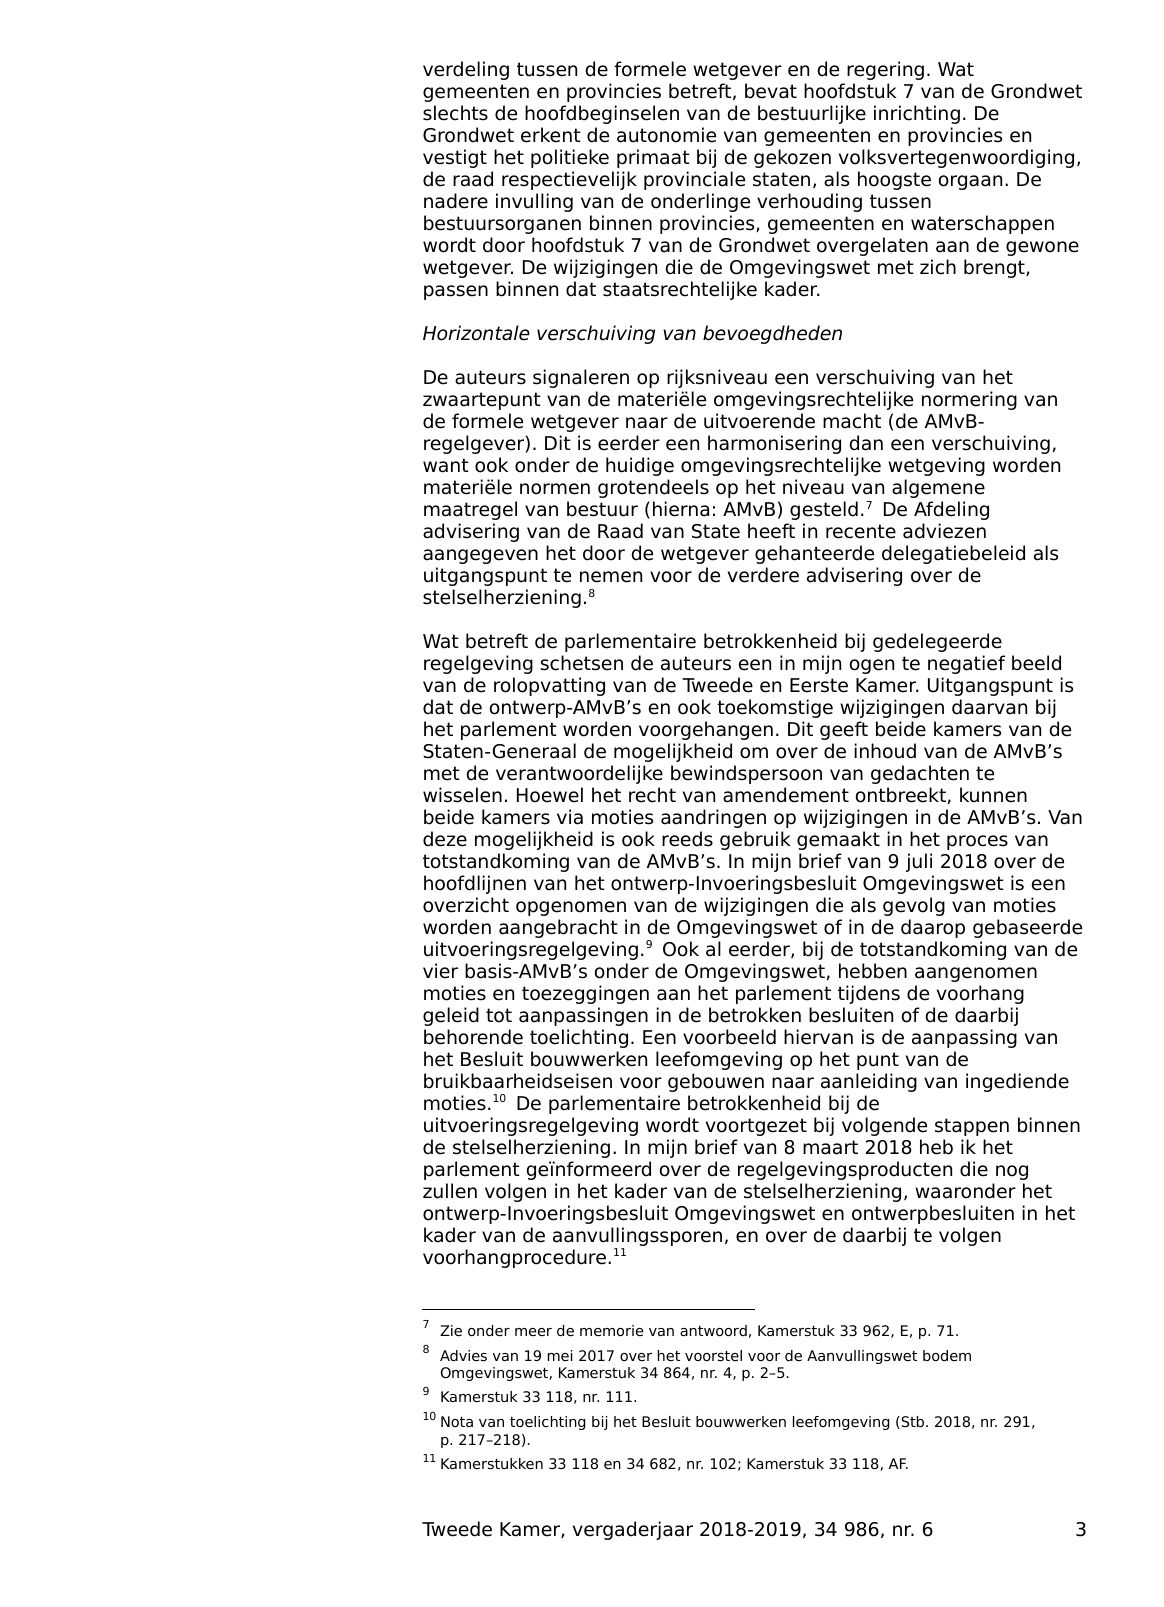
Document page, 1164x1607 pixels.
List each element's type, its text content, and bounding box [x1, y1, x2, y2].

text Kamerstuk 33 118, nr. 111. [422, 1385, 1087, 1407]
text Zie onder meer de memorie van antwoord, Kamerstuk 33 962, E, p. 71. [422, 1318, 1087, 1341]
text Kamerstukken 33 118 en 34 682, nr. 102; Kamerstuk 33 118, AF. [422, 1452, 1087, 1474]
text De auteurs signaleren op rijksniveau een verschuiving van het zwaartepunt van de materiële omgevingsrechtelijke normering van de formele wetgever naar de uitvoerende macht (de AMvB-regelgever). Dit is eerder een harmonisering dan een verschuiving, want ook onder de huidige omgevingsrechtelijke wetgeving worden materiële normen grotendeels op het niveau van algemene maatregel van bestuur (hierna: AMvB) gesteld. De Afdeling advisering van de Raad van State heeft in recente adviezen aangegeven het door de wetgever gehanteerde delegatiebeleid als uitgangspunt te nemen voor de verdere advisering over de stelselherziening. [422, 367, 1087, 609]
subtitle Horizontale verschuiving van bevoegdheden [422, 323, 1087, 345]
text Advies van 19 mei 2017 over het voorstel voor de Aanvullingswet bodem Omgevingswet, Kamerstuk 34 864, nr. 4, p. 2–5. [422, 1343, 1087, 1382]
text verdeling tussen de formele wetgever en de regering. Wat gemeenten en provincies betreft, bevat hoofdstuk 7 van de Grondwet slechts de hoofdbeginselen van de bestuurlijke inrichting. De Grondwet erkent de autonomie van gemeenten en provincies en vestigt het politieke primaat bij de gekozen volksvertegenwoordiging, de raad respectievelijk provinciale staten, als hoogste orgaan. De nadere invulling van de onderlinge verhouding tussen bestuursorganen binnen provincies, gemeenten en waterschappen wordt door hoofdstuk 7 van de Grondwet overgelaten aan de gewone wetgever. De wijzigingen die de Omgevingswet met zich brengt, passen binnen dat staatsrechtelijke kader. [422, 59, 1087, 301]
text Nota van toelichting bij het Besluit bouwwerken leefomgeving (Stb. 2018, nr. 291, p. 217–218). [422, 1410, 1087, 1449]
text Wat betreft de parlementaire betrokkenheid bij gedelegeerde regelgeving schetsen de auteurs een in mijn ogen te negatief beeld van de rolopvatting van de Tweede en Eerste Kamer. Uitgangspunt is dat de ontwerp-AMvB’s en ook toekomstige wijzigingen daarvan bij het parlement worden voorgehangen. Dit geeft beide kamers van de Staten-Generaal de mogelijkheid om over de inhoud van de AMvB’s met de verantwoordelijke bewindspersoon van gedachten te wisselen. Hoewel het recht van amendement ontbreekt, kunnen beide kamers via moties aandringen op wijzigingen in de AMvB’s. Van deze mogelijkheid is ook reeds gebruik gemaakt in het proces van totstandkoming van de AMvB’s. In mijn brief van 9 juli 2018 over de hoofdlijnen van het ontwerp-Invoeringsbesluit Omgevingswet is een overzicht opgenomen van de wijzigingen die als gevolg van moties worden aangebracht in de Omgevingswet of in de daarop gebaseerde uitvoeringsregelgeving. Ook al eerder, bij de totstandkoming van de vier basis-AMvB’s onder de Omgevingswet, hebben aangenomen moties en toezeggingen aan het parlement tijdens de voorhang geleid tot aanpassingen in de betrokken besluiten of de daarbij behorende toelichting. Een voorbeeld hiervan is de aanpassing van het Besluit bouwwerken leefomgeving op het punt van de bruikbaarheidseisen voor gebouwen naar aanleiding van ingediende moties. De parlementaire betrokkenheid bij de uitvoeringsregelgeving wordt voortgezet bij volgende stappen binnen de stelselherziening. In mijn brief van 8 maart 2018 heb ik het parlement geïnformeerd over de regelgevingsproducten die nog zullen volgen in het kader van de stelselherziening, waaronder het ontwerp-Invoeringsbesluit Omgevingswet en ontwerpbesluiten in het kader van de aanvullingssporen, en over de daarbij te volgen voorhangprocedure. [422, 631, 1087, 1268]
